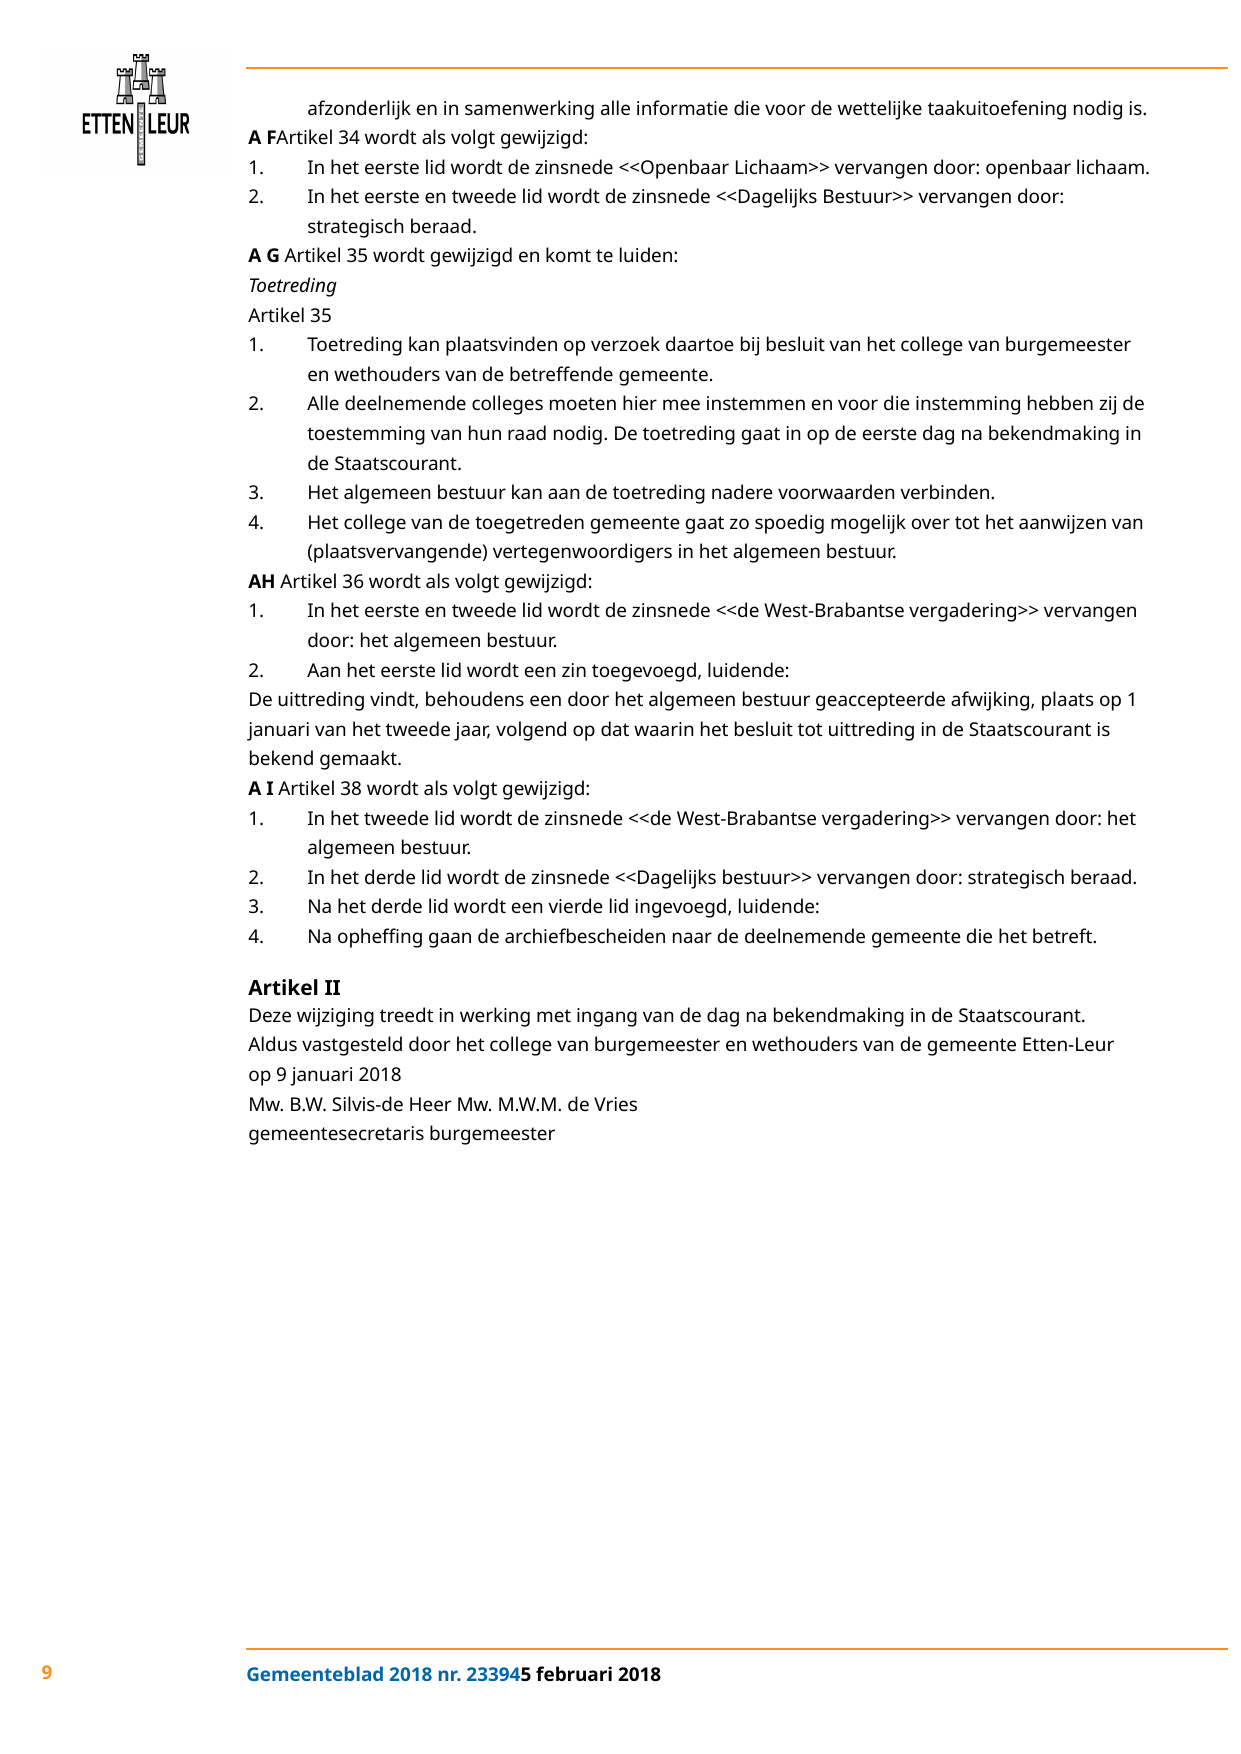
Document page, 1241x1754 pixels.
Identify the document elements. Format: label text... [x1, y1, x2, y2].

list Aan het eerste lid wordt een zin toegevoegd, luidende: [248, 657, 1152, 683]
text De uittreding vindt, behoudens een door het algemeen bestuur geaccepteerde afwijking, plaats op 1 januari van het tweede jaar, volgend op dat waarin het besluit tot uittreding in de Staatscourant is bekend gemaakt. [248, 686, 1152, 771]
list Het algemeen bestuur kan aan de toetreding nadere voorwaarden verbinden. [248, 479, 1152, 505]
text Artikel 35 [248, 302, 1152, 328]
list Het college van de toegetreden gemeente gaat zo spoedig mogelijk over tot het aanwijzen van (plaatsvervangende) vertegenwoordigers in het algemeen bestuur. [248, 509, 1152, 564]
list In het derde lid wordt de zinsnede <<Dagelijks bestuur>> vervangen door: strategisch beraad. [248, 864, 1152, 890]
text A FArtikel 34 wordt als volgt gewijzigd: [248, 124, 1152, 150]
text Aldus vastgesteld door het college van burgemeester en wethouders van de gemeente Etten-Leur [248, 1032, 1152, 1057]
text Artikel II [248, 973, 1152, 1002]
text gemeentesecretaris burgemeester [248, 1120, 1152, 1146]
list afzonderlijk en in samenwerking alle informatie die voor de wettelijke taakuitoefening nodig is. [248, 95, 1152, 121]
list In het eerste en tweede lid wordt de zinsnede <<Dagelijks Bestuur>> vervangen door: strategisch beraad. [248, 183, 1152, 239]
list Toetreding kan plaatsvinden op verzoek daartoe bij besluit van het college van burgemeester en wethouders van de betreffende gemeente. [248, 331, 1152, 387]
list In het eerste en tweede lid wordt de zinsnede <<de West-Brabantse vergadering>> vervangen door: het algemeen bestuur. [248, 598, 1152, 653]
text Mw. B.W. Silvis-de Heer Mw. M.W.M. de Vries [248, 1091, 1152, 1116]
text Deze wijziging treedt in werking met ingang van de dag na bekendmaking in de Staatscourant. [248, 1002, 1152, 1028]
list Na het derde lid wordt een vierde lid ingevoegd, luidende: [248, 893, 1152, 919]
text A G Artikel 35 wordt gewijzigd en komt te luiden: [248, 243, 1152, 268]
list In het eerste lid wordt de zinsnede <<Openbaar Lichaam>> vervangen door: openbaar lichaam. [248, 154, 1152, 180]
text op 9 januari 2018 [248, 1061, 1152, 1087]
list In het tweede lid wordt de zinsnede <<de West-Brabantse vergadering>> vervangen door: het algemeen bestuur. [248, 805, 1152, 860]
text AH Artikel 36 wordt als volgt gewijzigd: [248, 568, 1152, 594]
text Toetreding [248, 272, 1152, 298]
list Na opheffing gaan de archiefbescheiden naar de deelnemende gemeente die het betreft. [248, 923, 1152, 949]
picture [41, 47, 231, 172]
list Alle deelnemende colleges moeten hier mee instemmen en voor die instemming hebben zij de toestemming van hun raad nodig. De toetreding gaat in op de eerste dag na bekendmaking in de Staatscourant. [248, 391, 1152, 476]
text A I Artikel 38 wordt als volgt gewijzigd: [248, 775, 1152, 801]
